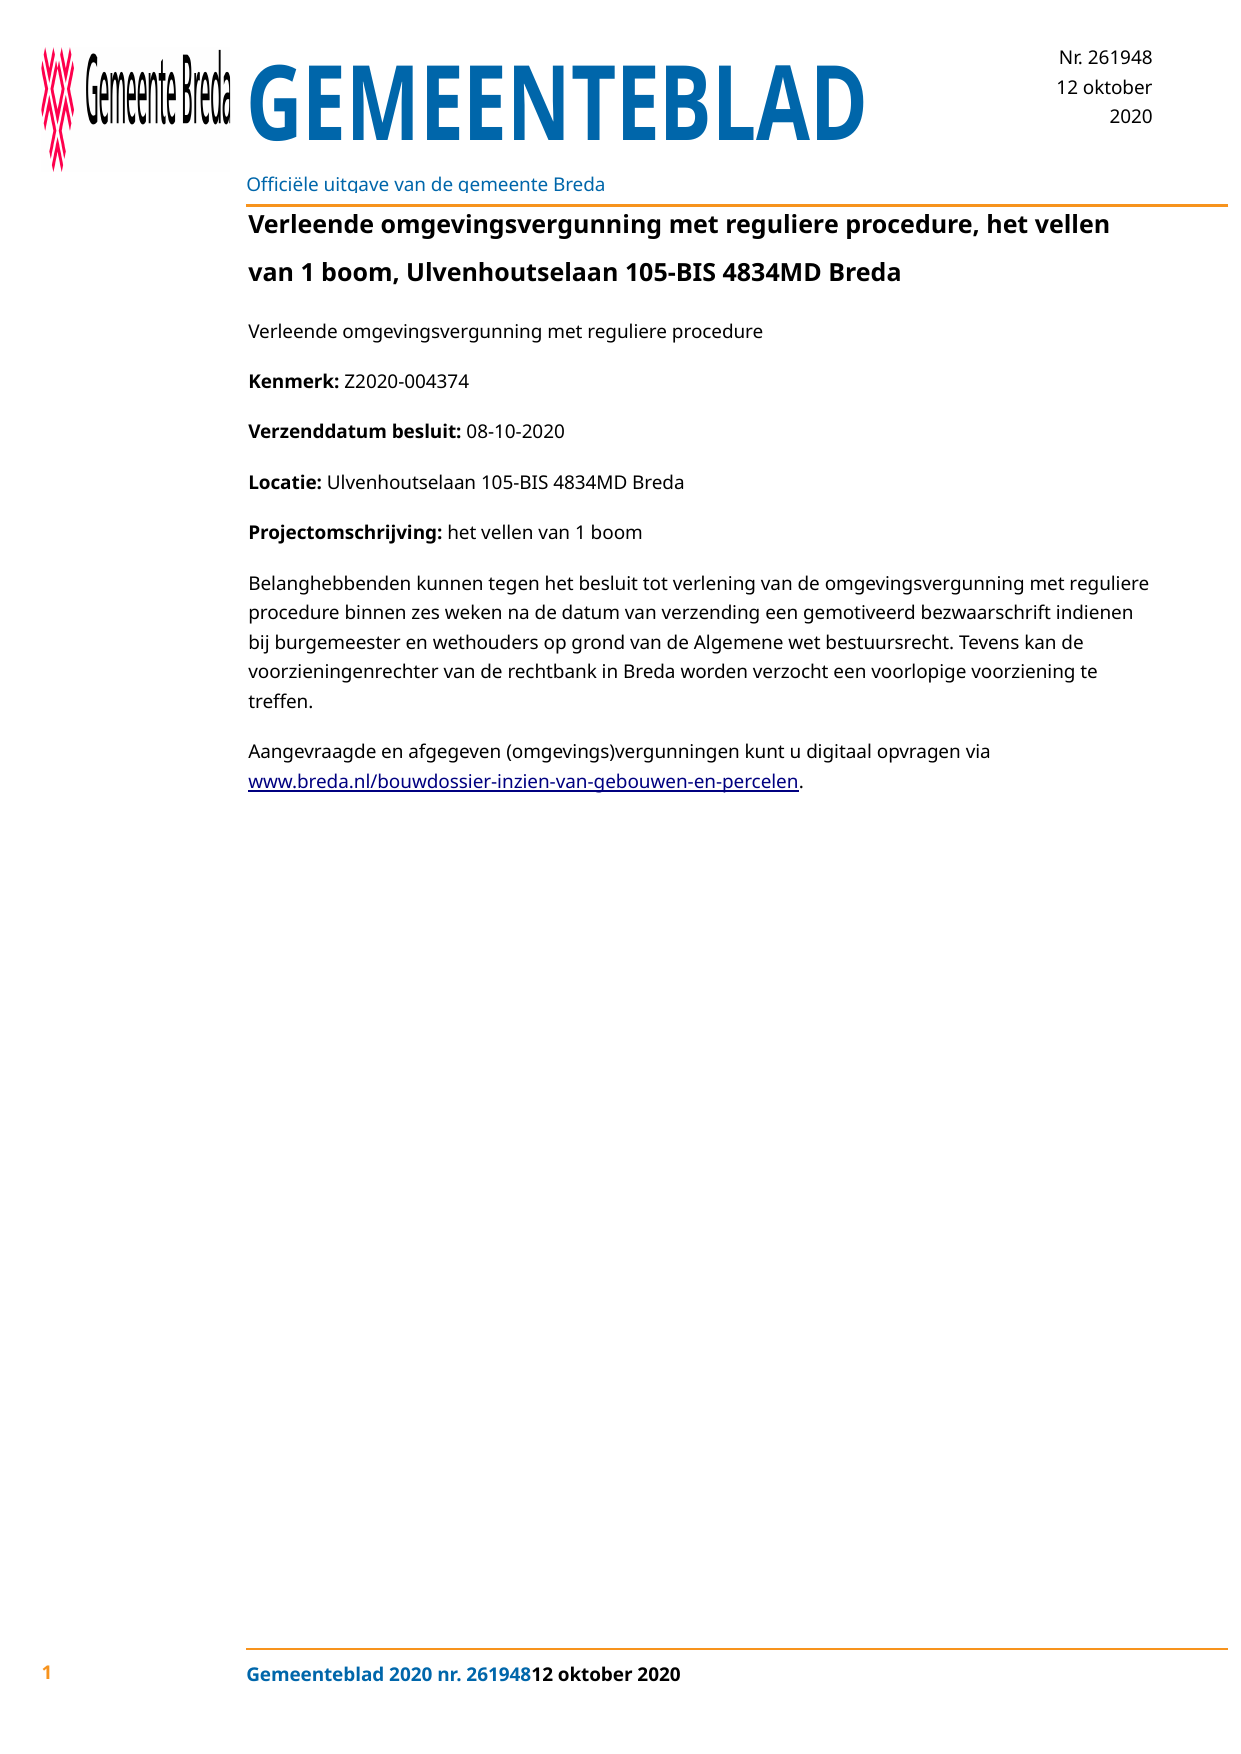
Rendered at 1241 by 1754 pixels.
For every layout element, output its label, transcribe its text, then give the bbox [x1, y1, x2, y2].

text Kenmerk: Z2020-004374 [248, 368, 1152, 394]
text Aangevraagde en afgegeven (omgevings)vergunningen kunt u digitaal opvragen via www.breda.nl/bouwdossier-inzien-van-gebouwen-en-percelen. [248, 739, 1152, 794]
text Projectomschrijving: het vellen van 1 boom [248, 519, 1152, 545]
text Verzenddatum besluit: 08-10-2020 [248, 419, 1152, 444]
text Belanghebbenden kunnen tegen het besluit tot verlening van de omgevingsvergunning met reguliere procedure binnen zes weken na de datum van verzending een gemotiveerd bezwaarschrift indienen bij burgemeester en wethouders op grond van de Algemene wet bestuursrecht. Tevens kan de voorzieningenrechter van de rechtbank in Breda worden verzocht een voorlopige voorziening te treffen. [248, 570, 1152, 714]
text Verleende omgevingsvergunning met reguliere procedure [248, 318, 1152, 344]
picture [41, 47, 231, 172]
text Verleende omgevingsvergunning met reguliere procedure, het vellen van 1 boom, Ulvenhoutselaan 105-BIS 4834MD Breda [248, 207, 1152, 288]
text Locatie: Ulvenhoutselaan 105-BIS 4834MD Breda [248, 469, 1152, 495]
